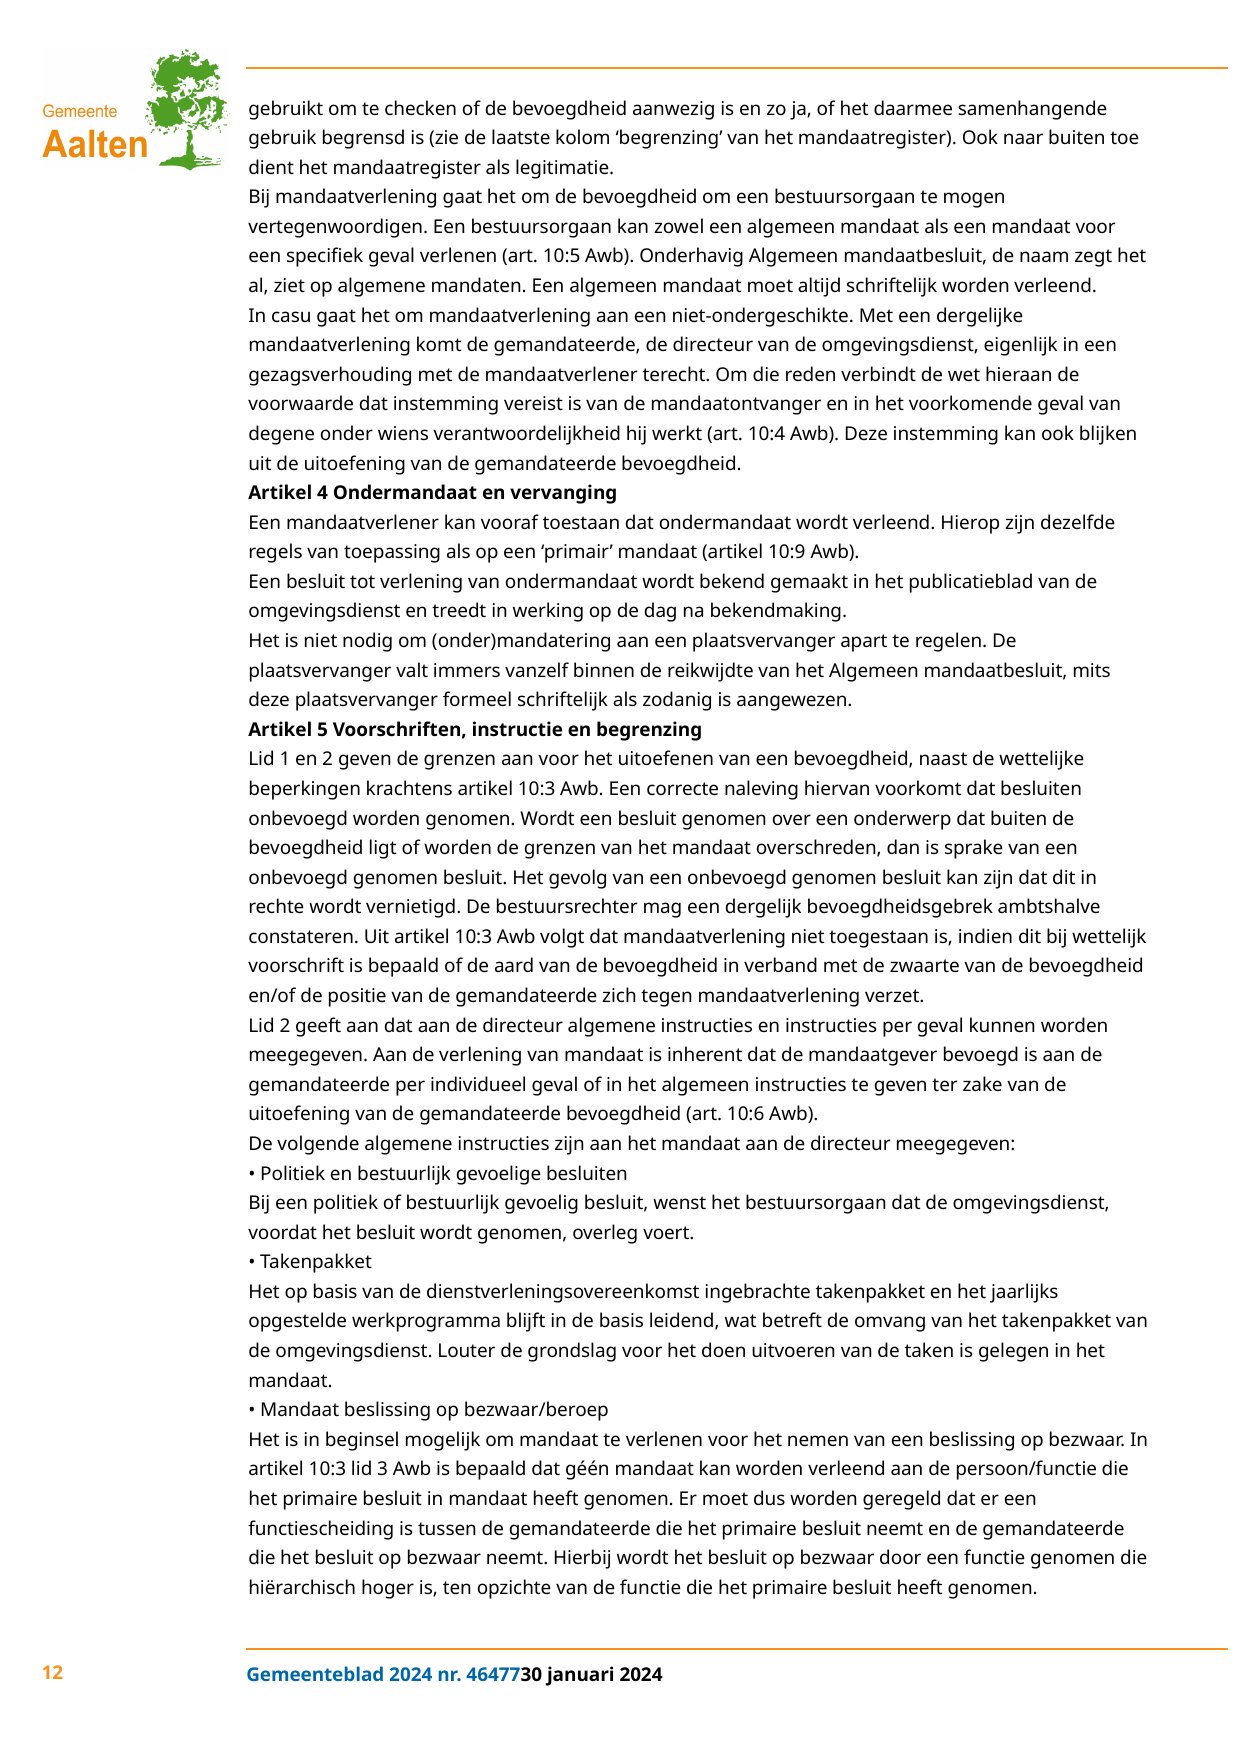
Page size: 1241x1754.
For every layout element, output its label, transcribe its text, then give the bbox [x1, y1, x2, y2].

text Het op basis van de dienstverleningsovereenkomst ingebrachte takenpakket en het jaarlijks opgestelde werkprogramma blijft in de basis leidend, wat betreft de omvang van het takenpakket van de omgevingsdienst. Louter de grondslag voor het doen uitvoeren van de taken is gelegen in het mandaat. [248, 1278, 1152, 1393]
text Het is in beginsel mogelijk om mandaat te verlenen voor het nemen van een beslissing op bezwaar. In artikel 10:3 lid 3 Awb is bepaald dat géén mandaat kan worden verleend aan de persoon/functie die het primaire besluit in mandaat heeft genomen. Er moet dus worden geregeld dat er een functiescheiding is tussen de gemandateerde die het primaire besluit neemt en de gemandateerde die het besluit op bezwaar neemt. Hierbij wordt het besluit op bezwaar door een functie genomen die hiërarchisch hoger is, ten opzichte van de functie die het primaire besluit heeft genomen. [248, 1426, 1152, 1600]
text Het is niet nodig om (onder)mandatering aan een plaatsvervanger apart te regelen. De plaatsvervanger valt immers vanzelf binnen de reikwijdte van het Algemeen mandaatbesluit, mits deze plaatsvervanger formeel schriftelijk als zodanig is aangewezen. [248, 627, 1152, 712]
text • Takenpakket [248, 1248, 1152, 1274]
text • Politiek en bestuurlijk gevoelige besluiten [248, 1160, 1152, 1186]
text gebruikt om te checken of de bevoegdheid aanwezig is en zo ja, of het daarmee samenhangende gebruik begrensd is (zie de laatste kolom ‘begrenzing’ van het mandaatregister). Ook naar buiten toe dient het mandaatregister als legitimatie. [248, 95, 1152, 180]
text Een mandaatverlener kan vooraf toestaan dat ondermandaat wordt verleend. Hierop zijn dezelfde regels van toepassing als op een ‘primair’ mandaat (artikel 10:9 Awb). [248, 509, 1152, 564]
text Een besluit tot verlening van ondermandaat wordt bekend gemaakt in het publicatieblad van de omgevingsdienst en treedt in werking op de dag na bekendmaking. [248, 568, 1152, 623]
text In casu gaat het om mandaatverlening aan een niet-ondergeschikte. Met een dergelijke mandaatverlening komt de gemandateerde, de directeur van de omgevingsdienst, eigenlijk in een gezagsverhouding met de mandaatverlener terecht. Om die reden verbindt de wet hieraan de voorwaarde dat instemming vereist is van de mandaatontvanger en in het voorkomende geval van degene onder wiens verantwoordelijkheid hij werkt (art. 10:4 Awb). Deze instemming kan ook blijken uit de uitoefening van de gemandateerde bevoegdheid. [248, 302, 1152, 476]
text Artikel 5 Voorschriften, instructie en begrenzing [248, 716, 1152, 742]
text Artikel 4 Ondermandaat en vervanging [248, 479, 1152, 505]
picture [41, 47, 231, 172]
text De volgende algemene instructies zijn aan het mandaat aan de directeur meegegeven: [248, 1130, 1152, 1156]
text • Mandaat beslissing op bezwaar/beroep [248, 1396, 1152, 1422]
text Lid 1 en 2 geven de grenzen aan voor het uitoefenen van een bevoegdheid, naast de wettelijke beperkingen krachtens artikel 10:3 Awb. Een correcte naleving hiervan voorkomt dat besluiten onbevoegd worden genomen. Wordt een besluit genomen over een onderwerp dat buiten de bevoegdheid ligt of worden de grenzen van het mandaat overschreden, dan is sprake van een onbevoegd genomen besluit. Het gevolg van een onbevoegd genomen besluit kan zijn dat dit in rechte wordt vernietigd. De bestuursrechter mag een dergelijk bevoegdheidsgebrek ambtshalve constateren. Uit artikel 10:3 Awb volgt dat mandaatverlening niet toegestaan is, indien dit bij wettelijk voorschrift is bepaald of de aard van de bevoegdheid in verband met de zwaarte van de bevoegdheid en/of de positie van de gemandateerde zich tegen mandaatverlening verzet. [248, 746, 1152, 1008]
text Lid 2 geeft aan dat aan de directeur algemene instructies en instructies per geval kunnen worden meegegeven. Aan de verlening van mandaat is inherent dat de mandaatgever bevoegd is aan de gemandateerde per individueel geval of in het algemeen instructies te geven ter zake van de uitoefening van de gemandateerde bevoegdheid (art. 10:6 Awb). [248, 1012, 1152, 1126]
text Bij een politiek of bestuurlijk gevoelig besluit, wenst het bestuursorgaan dat de omgevingsdienst, voordat het besluit wordt genomen, overleg voert. [248, 1189, 1152, 1245]
text Bij mandaatverlening gaat het om de bevoegdheid om een bestuursorgaan te mogen vertegenwoordigen. Een bestuursorgaan kan zowel een algemeen mandaat als een mandaat voor een specifiek geval verlenen (art. 10:5 Awb). Onderhavig Algemeen mandaatbesluit, de naam zegt het al, ziet op algemene mandaten. Een algemeen mandaat moet altijd schriftelijk worden verleend. [248, 183, 1152, 298]
